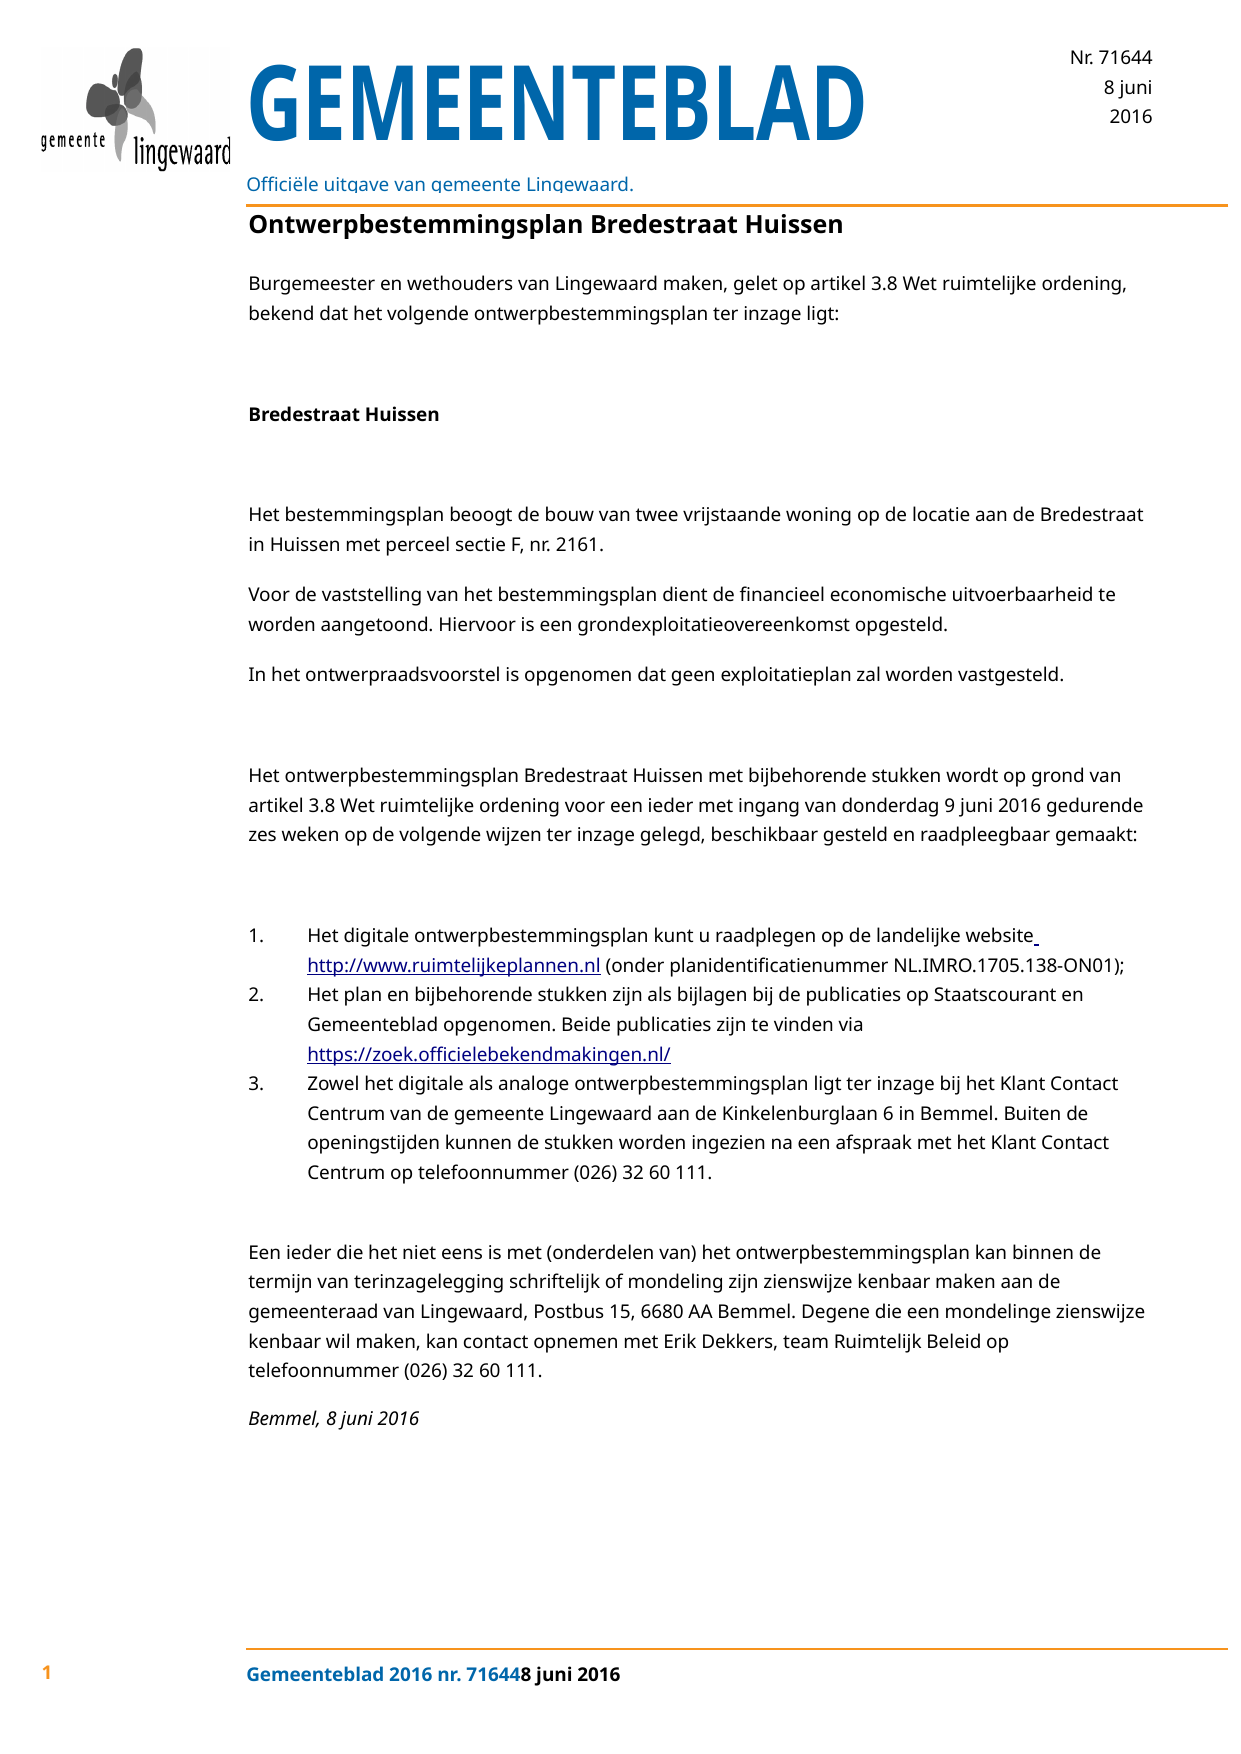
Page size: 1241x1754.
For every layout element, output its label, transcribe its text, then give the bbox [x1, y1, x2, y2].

text Het bestemmingsplan beoogt de bouw van twee vrijstaande woning op de locatie aan de Bredestraat in Huissen met perceel sectie F, nr. 2161. [248, 502, 1152, 557]
list Zowel het digitale als analoge ontwerpbestemmingsplan ligt ter inzage bij het Klant Contact Centrum van de gemeente Lingewaard aan de Kinkelenburglaan 6 in Bemmel. Buiten de openingstijden kunnen de stukken worden ingezien na een afspraak met het Klant Contact Centrum op telefoonnummer (026) 32 60 111. [248, 1070, 1152, 1185]
text Bemmel, 8 juni 2016 [248, 1405, 1152, 1431]
text Ontwerpbestemmingsplan Bredestraat Huissen [248, 207, 1152, 241]
list Het plan en bijbehorende stukken zijn als bijlagen bij de publicaties op Staatscourant en Gemeenteblad opgenomen. Beide publicaties zijn te vinden via https://zoek.officielebekendmakingen.nl/ [248, 982, 1152, 1066]
text Bredestraat Huissen [248, 401, 1152, 426]
text Voor de vaststelling van het bestemmingsplan dient de financieel economische uitvoerbaarheid te worden aangetoond. Hiervoor is een grondexploitatieovereenkomst opgesteld. [248, 582, 1152, 637]
text Burgemeester en wethouders van Lingewaard maken, gelet op artikel 3.8 Wet ruimtelijke ordening, bekend dat het volgende ontwerpbestemmingsplan ter inzage ligt: [248, 270, 1152, 326]
text Een ieder die het niet eens is met (onderdelen van) het ontwerpbestemmingsplan kan binnen de termijn van terinzagelegging schriftelijk of mondeling zijn zienswijze kenbaar maken aan de gemeenteraad van Lingewaard, Postbus 15, 6680 AA Bemmel. Degene die een mondelinge zienswijze kenbaar wil maken, kan contact opnemen met Erik Dekkers, team Ruimtelijk Beleid op telefoonnummer (026) 32 60 111. [248, 1239, 1152, 1383]
list Het digitale ontwerpbestemmingsplan kunt u raadplegen op de landelijke website http://www.ruimtelijkeplannen.nl (onder planidentificatienummer NL.IMRO.1705.138-ON01); [248, 922, 1152, 978]
text Het ontwerpbestemmingsplan Bredestraat Huissen met bijbehorende stukken wordt op grond van artikel 3.8 Wet ruimtelijke ordening voor een ieder met ingang van donderdag 9 juni 2016 gedurende zes weken op de volgende wijzen ter inzage gelegd, beschikbaar gesteld en raadpleegbaar gemaakt: [248, 762, 1152, 847]
picture [41, 47, 231, 172]
text In het ontwerpraadsvoorstel is opgenomen dat geen exploitatieplan zal worden vastgesteld. [248, 662, 1152, 687]
